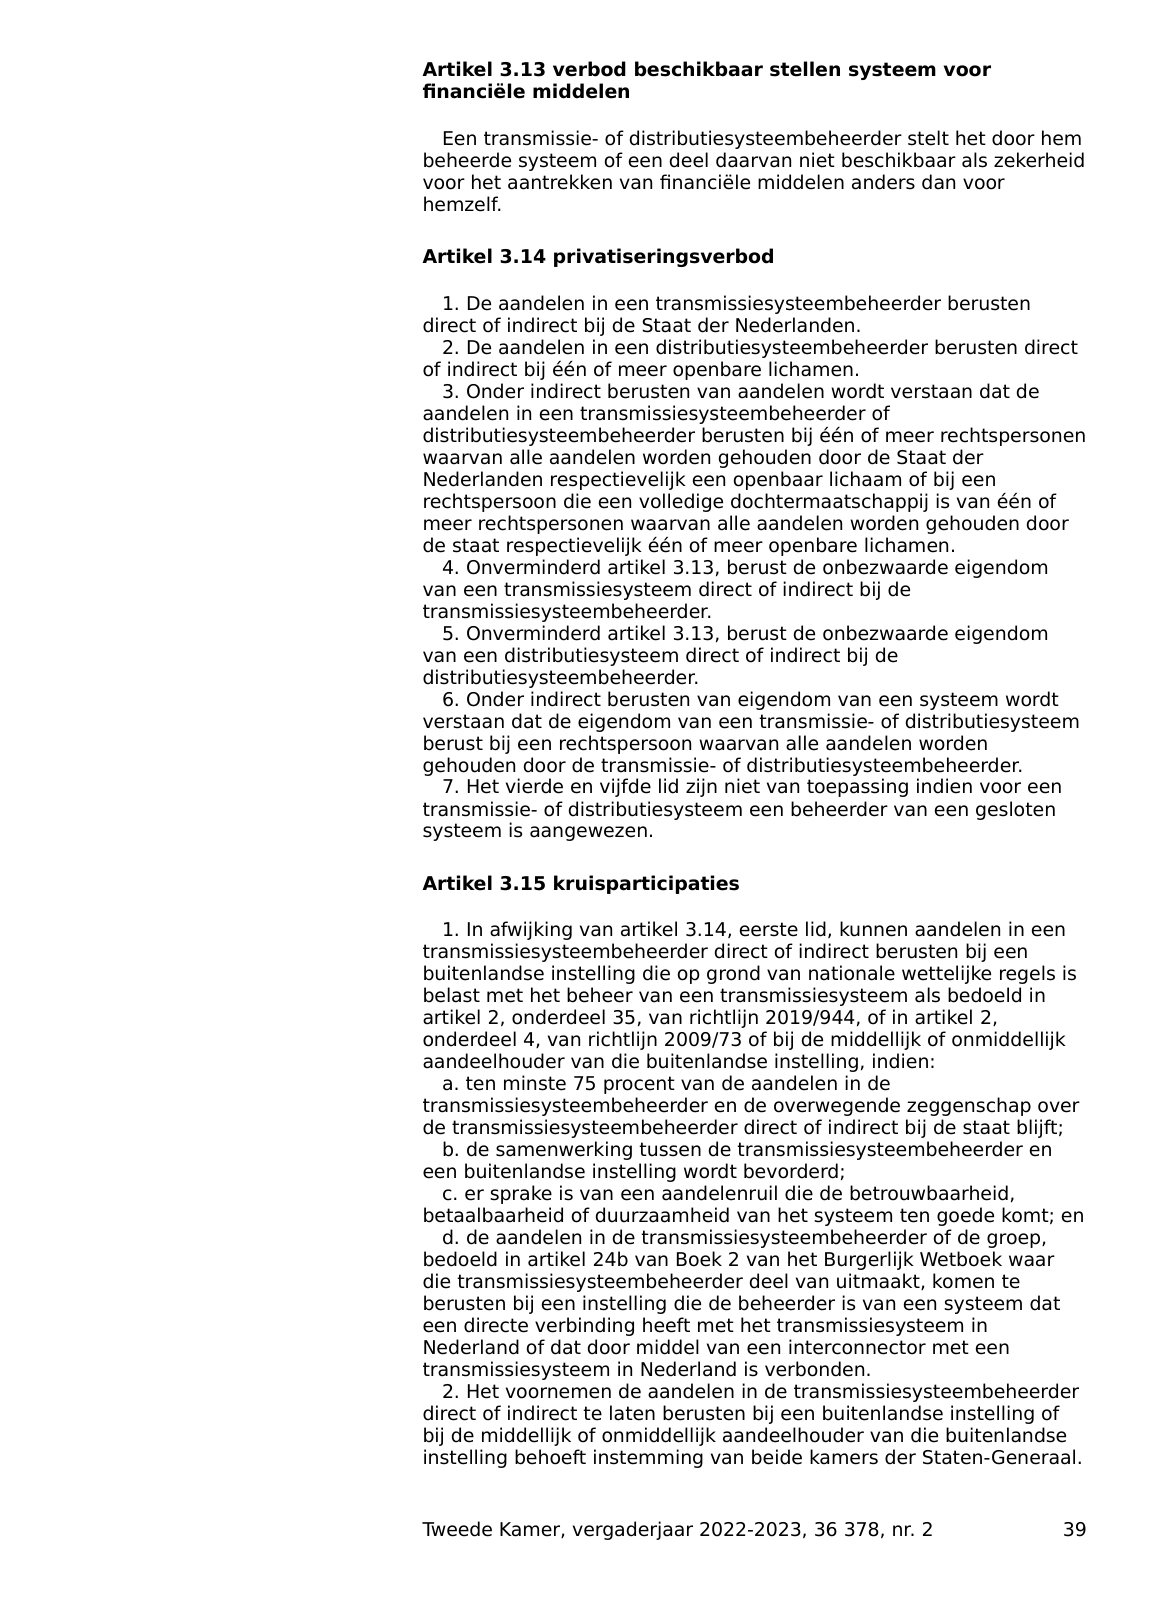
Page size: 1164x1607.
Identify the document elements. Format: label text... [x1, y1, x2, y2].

text c. er sprake is van een aandelenruil die de betrouwbaarheid, betaalbaarheid of duurzaamheid van het systeem ten goede komt; en [422, 1183, 1087, 1227]
subtitle Artikel 3.13 verbod beschikbaar stellen systeem voor financiële middelen [422, 59, 1087, 103]
text b. de samenwerking tussen de transmissiesysteembeheerder en een buitenlandse instelling wordt bevorderd; [422, 1139, 1087, 1183]
text Een transmissie- of distributiesysteembeheerder stelt het door hem beheerde systeem of een deel daarvan niet beschikbaar als zekerheid voor het aantrekken van financiële middelen anders dan voor hemzelf. [422, 128, 1087, 216]
text 1. De aandelen in een transmissiesysteembeheerder berusten direct of indirect bij de Staat der Nederlanden. [422, 293, 1087, 337]
text 7. Het vierde en vijfde lid zijn niet van toepassing indien voor een transmissie- of distributiesysteem een beheerder van een gesloten systeem is aangewezen. [422, 776, 1087, 842]
text 2. De aandelen in een distributiesysteembeheerder berusten direct of indirect bij één of meer openbare lichamen. [422, 337, 1087, 381]
subtitle Artikel 3.14 privatiseringsverbod [422, 246, 1087, 268]
text 2. Het voornemen de aandelen in de transmissiesysteembeheerder direct of indirect te laten berusten bij een buitenlandse instelling of bij de middellijk of onmiddellijk aandeelhouder van die buitenlandse instelling behoeft instemming van beide kamers der Staten-Generaal. [422, 1381, 1087, 1469]
subtitle Artikel 3.15 kruisparticipaties [422, 872, 1087, 894]
text 4. Onverminderd artikel 3.13, berust de onbezwaarde eigendom van een transmissiesysteem direct of indirect bij de transmissiesysteembeheerder. [422, 557, 1087, 623]
text a. ten minste 75 procent van de aandelen in de transmissiesysteembeheerder en de overwegende zeggenschap over de transmissiesysteembeheerder direct of indirect bij de staat blijft; [422, 1073, 1087, 1139]
text 5. Onverminderd artikel 3.13, berust de onbezwaarde eigendom van een distributiesysteem direct of indirect bij de distributiesysteembeheerder. [422, 623, 1087, 688]
text d. de aandelen in de transmissiesysteembeheerder of de groep, bedoeld in artikel 24b van Boek 2 van het Burgerlijk Wetboek waar die transmissiesysteembeheerder deel van uitmaakt, komen te berusten bij een instelling die de beheerder is van een systeem dat een directe verbinding heeft met het transmissiesysteem in Nederland of dat door middel van een interconnector met een transmissiesysteem in Nederland is verbonden. [422, 1227, 1087, 1381]
text 1. In afwijking van artikel 3.14, eerste lid, kunnen aandelen in een transmissiesysteembeheerder direct of indirect berusten bij een buitenlandse instelling die op grond van nationale wettelijke regels is belast met het beheer van een transmissiesysteem als bedoeld in artikel 2, onderdeel 35, van richtlijn 2019/944, of in artikel 2, onderdeel 4, van richtlijn 2009/73 of bij de middellijk of onmiddellijk aandeelhouder van die buitenlandse instelling, indien: [422, 919, 1087, 1073]
text 6. Onder indirect berusten van eigendom van een systeem wordt verstaan dat de eigendom van een transmissie- of distributiesysteem berust bij een rechtspersoon waarvan alle aandelen worden gehouden door de transmissie- of distributiesysteembeheerder. [422, 688, 1087, 776]
text 3. Onder indirect berusten van aandelen wordt verstaan dat de aandelen in een transmissiesysteembeheerder of distributiesysteembeheerder berusten bij één of meer rechtspersonen waarvan alle aandelen worden gehouden door de Staat der Nederlanden respectievelijk een openbaar lichaam of bij een rechtspersoon die een volledige dochtermaatschappij is van één of meer rechtspersonen waarvan alle aandelen worden gehouden door de staat respectievelijk één of meer openbare lichamen. [422, 381, 1087, 557]
